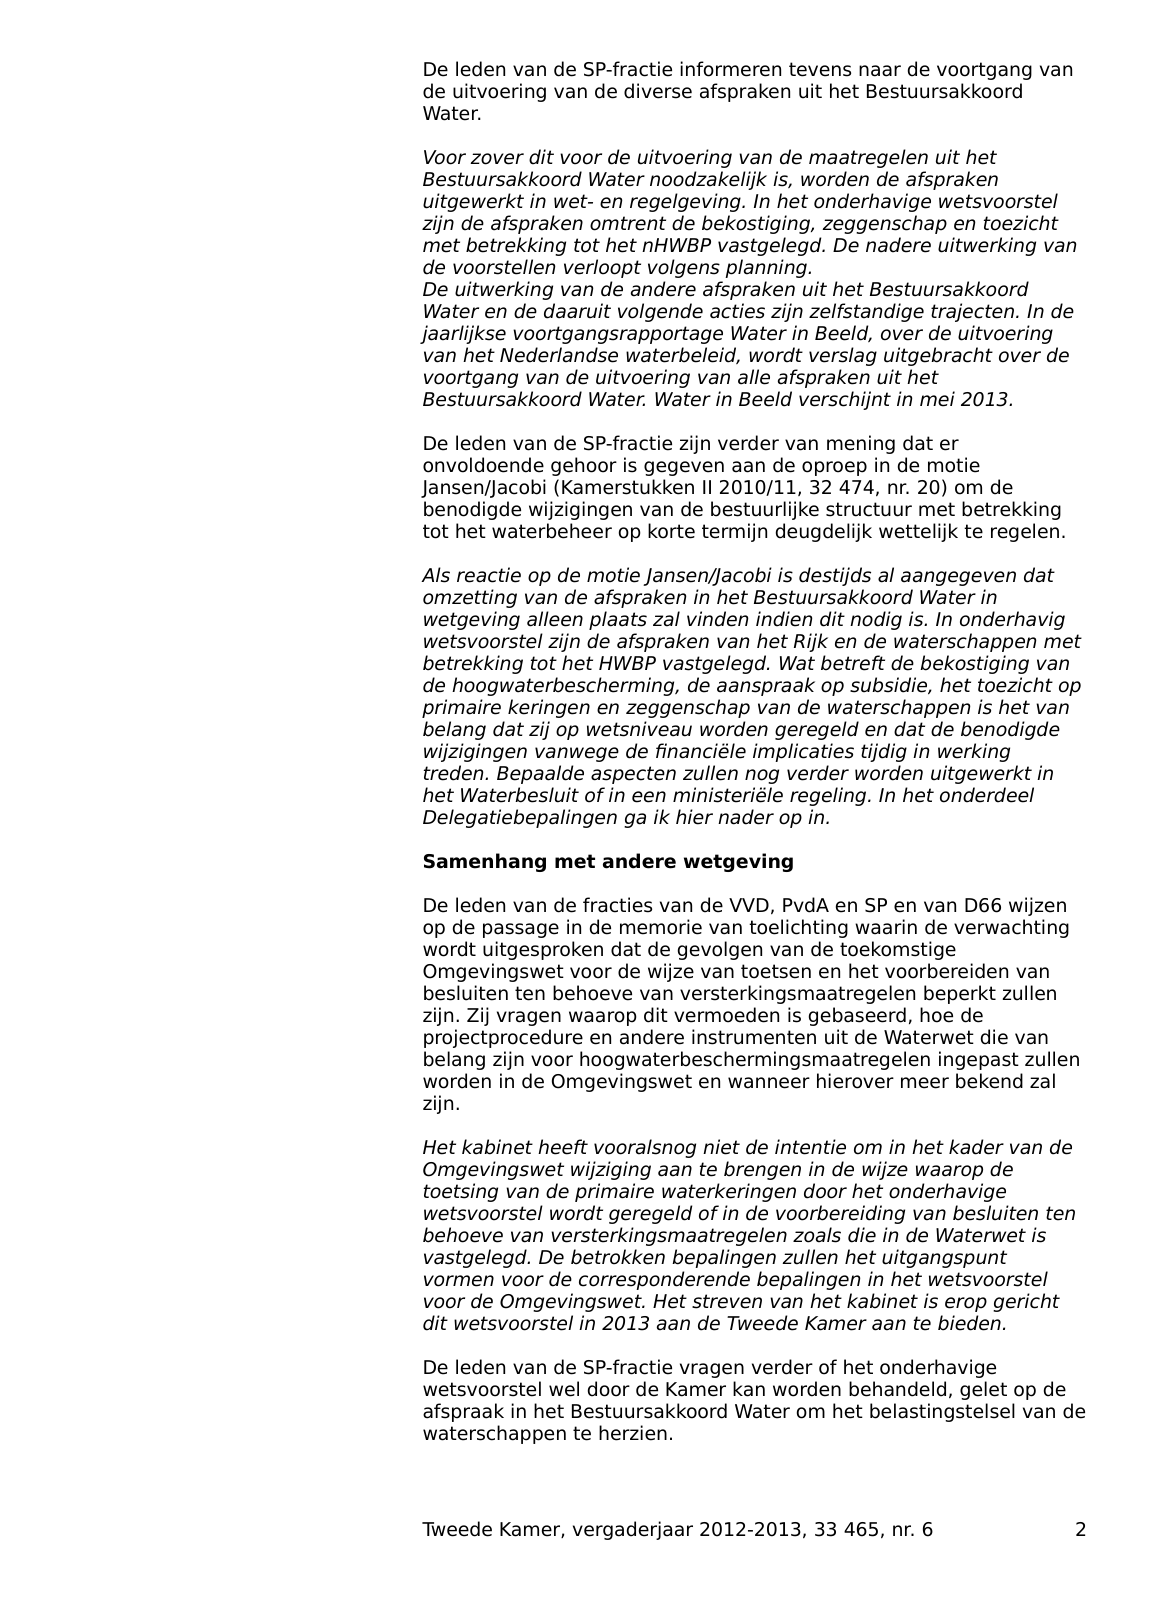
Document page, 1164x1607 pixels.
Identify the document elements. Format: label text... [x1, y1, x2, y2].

text De leden van de SP-fractie vragen verder of het onderhavige wetsvoorstel wel door de Kamer kan worden behandeld, gelet op de afspraak in het Bestuursakkoord Water om het belastingstelsel van de waterschappen te herzien. [422, 1357, 1087, 1445]
subtitle Samenhang met andere wetgeving [422, 851, 1087, 873]
text De leden van de fracties van de VVD, PvdA en SP en van D66 wijzen op de passage in de memorie van toelichting waarin de verwachting wordt uitgesproken dat de gevolgen van de toekomstige Omgevingswet voor de wijze van toetsen en het voorbereiden van besluiten ten behoeve van versterkingsmaatregelen beperkt zullen zijn. Zij vragen waarop dit vermoeden is gebaseerd, hoe de projectprocedure en andere instrumenten uit de Waterwet die van belang zijn voor hoogwaterbeschermingsmaatregelen ingepast zullen worden in de Omgevingswet en wanneer hierover meer bekend zal zijn. [422, 895, 1087, 1115]
text Het kabinet heeft vooralsnog niet de intentie om in het kader van de Omgevingswet wijziging aan te brengen in de wijze waarop de toetsing van de primaire waterkeringen door het onderhavige wetsvoorstel wordt geregeld of in de voorbereiding van besluiten ten behoeve van versterkingsmaatregelen zoals die in de Waterwet is vastgelegd. De betrokken bepalingen zullen het uitgangspunt vormen voor de corresponderende bepalingen in het wetsvoorstel voor de Omgevingswet. Het streven van het kabinet is erop gericht dit wetsvoorstel in 2013 aan de Tweede Kamer aan te bieden. [422, 1137, 1087, 1335]
text De leden van de SP-fractie informeren tevens naar de voortgang van de uitvoering van de diverse afspraken uit het Bestuursakkoord Water. [422, 59, 1087, 125]
text Als reactie op de motie Jansen/Jacobi is destijds al aangegeven dat omzetting van de afspraken in het Bestuursakkoord Water in wetgeving alleen plaats zal vinden indien dit nodig is. In onderhavig wetsvoorstel zijn de afspraken van het Rijk en de waterschappen met betrekking tot het HWBP vastgelegd. Wat betreft de bekostiging van de hoogwaterbescherming, de aanspraak op subsidie, het toezicht op primaire keringen en zeggenschap van de waterschappen is het van belang dat zij op wetsniveau worden geregeld en dat de benodigde wijzigingen vanwege de financiële implicaties tijdig in werking treden. Bepaalde aspecten zullen nog verder worden uitgewerkt in het Waterbesluit of in een ministeriële regeling. In het onderdeel Delegatiebepalingen ga ik hier nader op in. [422, 565, 1087, 829]
text De uitwerking van de andere afspraken uit het Bestuursakkoord Water en de daaruit volgende acties zijn zelfstandige trajecten. In de jaarlijkse voortgangsrapportage Water in Beeld, over de uitvoering van het Nederlandse waterbeleid, wordt verslag uitgebracht over de voortgang van de uitvoering van alle afspraken uit het Bestuursakkoord Water. Water in Beeld verschijnt in mei 2013. [422, 279, 1087, 411]
text Voor zover dit voor de uitvoering van de maatregelen uit het Bestuursakkoord Water noodzakelijk is, worden de afspraken uitgewerkt in wet- en regelgeving. In het onderhavige wetsvoorstel zijn de afspraken omtrent de bekostiging, zeggenschap en toezicht met betrekking tot het nHWBP vastgelegd. De nadere uitwerking van de voorstellen verloopt volgens planning. [422, 147, 1087, 279]
text De leden van de SP-fractie zijn verder van mening dat er onvoldoende gehoor is gegeven aan de oproep in de motie Jansen/Jacobi (Kamerstukken II 2010/11, 32 474, nr. 20) om de benodigde wijzigingen van de bestuurlijke structuur met betrekking tot het waterbeheer op korte termijn deugdelijk wettelijk te regelen. [422, 433, 1087, 543]
